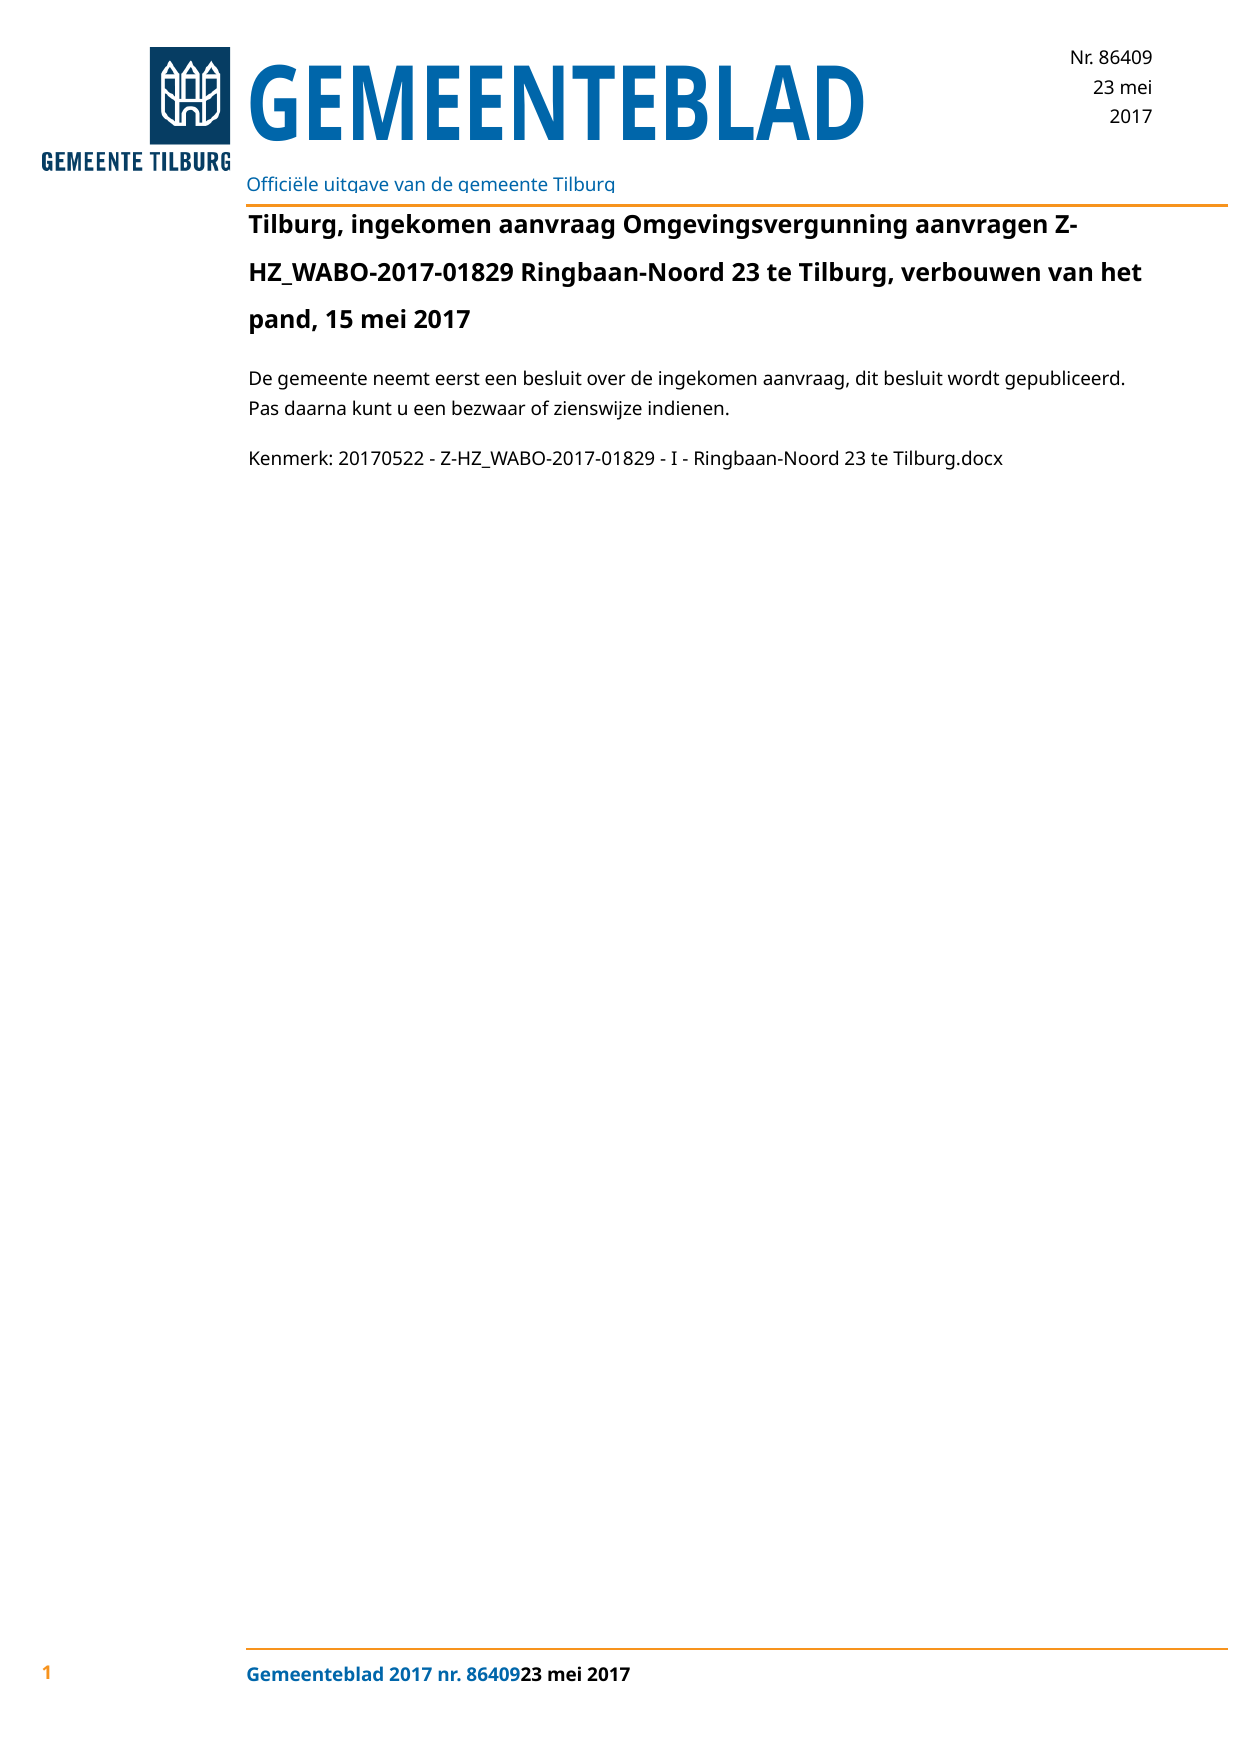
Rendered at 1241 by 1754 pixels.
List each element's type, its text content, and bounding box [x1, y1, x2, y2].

text De gemeente neemt eerst een besluit over de ingekomen aanvraag, dit besluit wordt gepubliceerd. Pas daarna kunt u een bezwaar of zienswijze indienen. [248, 366, 1152, 421]
text Tilburg, ingekomen aanvraag Omgevingsvergunning aanvragen Z-HZ_WABO-2017-01829 Ringbaan-Noord 23 te Tilburg, verbouwen van het pand, 15 mei 2017 [248, 207, 1152, 336]
picture [41, 47, 231, 172]
text Kenmerk: 20170522 - Z-HZ_WABO-2017-01829 - I - Ringbaan-Noord 23 te Tilburg.docx [248, 446, 1152, 471]
